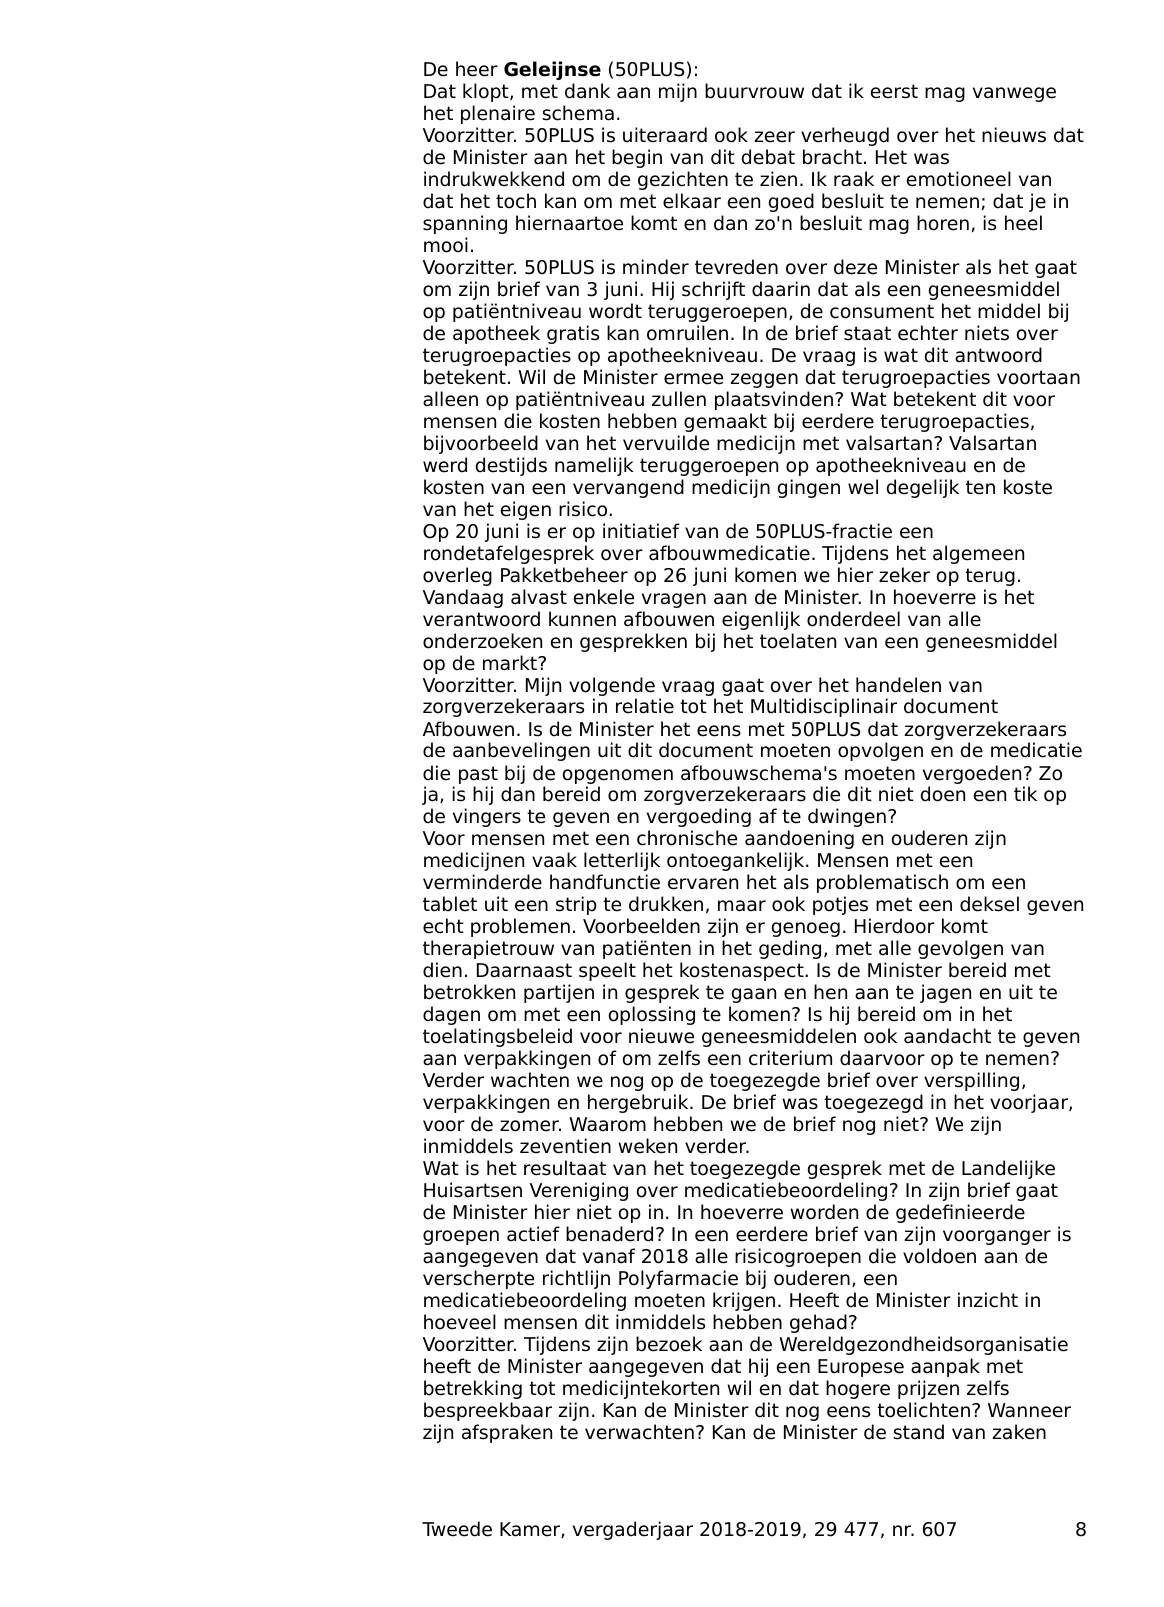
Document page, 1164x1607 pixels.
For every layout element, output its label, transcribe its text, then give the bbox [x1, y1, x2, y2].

text Verder wachten we nog op de toegezegde brief over verspilling, verpakkingen en hergebruik. De brief was toegezegd in het voorjaar, voor de zomer. Waarom hebben we de brief nog niet? We zijn inmiddels zeventien weken verder. [422, 1070, 1087, 1158]
text De heer Geleijnse (50PLUS): [422, 59, 1087, 81]
text Voorzitter. 50PLUS is minder tevreden over deze Minister als het gaat om zijn brief van 3 juni. Hij schrijft daarin dat als een geneesmiddel op patiëntniveau wordt teruggeroepen, de consument het middel bij de apotheek gratis kan omruilen. In de brief staat echter niets over terugroepacties op apotheekniveau. De vraag is wat dit antwoord betekent. Wil de Minister ermee zeggen dat terugroepacties voortaan alleen op patiëntniveau zullen plaatsvinden? Wat betekent dit voor mensen die kosten hebben gemaakt bij eerdere terugroepacties, bijvoorbeeld van het vervuilde medicijn met valsartan? Valsartan werd destijds namelijk teruggeroepen op apotheekniveau en de kosten van een vervangend medicijn gingen wel degelijk ten koste van het eigen risico. [422, 257, 1087, 521]
text Op 20 juni is er op initiatief van de 50PLUS-fractie een rondetafelgesprek over afbouwmedicatie. Tijdens het algemeen overleg Pakketbeheer op 26 juni komen we hier zeker op terug. Vandaag alvast enkele vragen aan de Minister. In hoeverre is het verantwoord kunnen afbouwen eigenlijk onderdeel van alle onderzoeken en gesprekken bij het toelaten van een geneesmiddel op de markt? [422, 521, 1087, 674]
text Voorzitter. Mijn volgende vraag gaat over het handelen van zorgverzekeraars in relatie tot het Multidisciplinair document Afbouwen. Is de Minister het eens met 50PLUS dat zorgverzekeraars de aanbevelingen uit dit document moeten opvolgen en de medicatie die past bij de opgenomen afbouwschema's moeten vergoeden? Zo ja, is hij dan bereid om zorgverzekeraars die dit niet doen een tik op de vingers te geven en vergoeding af te dwingen? [422, 674, 1087, 828]
text Voorzitter. 50PLUS is uiteraard ook zeer verheugd over het nieuws dat de Minister aan het begin van dit debat bracht. Het was indrukwekkend om de gezichten te zien. Ik raak er emotioneel van dat het toch kan om met elkaar een goed besluit te nemen; dat je in spanning hiernaartoe komt en dan zo'n besluit mag horen, is heel mooi. [422, 125, 1087, 257]
text Voor mensen met een chronische aandoening en ouderen zijn medicijnen vaak letterlijk ontoegankelijk. Mensen met een verminderde handfunctie ervaren het als problematisch om een tablet uit een strip te drukken, maar ook potjes met een deksel geven echt problemen. Voorbeelden zijn er genoeg. Hierdoor komt therapietrouw van patiënten in het geding, met alle gevolgen van dien. Daarnaast speelt het kostenaspect. Is de Minister bereid met betrokken partijen in gesprek te gaan en hen aan te jagen en uit te dagen om met een oplossing te komen? Is hij bereid om in het toelatingsbeleid voor nieuwe geneesmiddelen ook aandacht te geven aan verpakkingen of om zelfs een criterium daarvoor op te nemen? [422, 828, 1087, 1070]
text Wat is het resultaat van het toegezegde gesprek met de Landelijke Huisartsen Vereniging over medicatiebeoordeling? In zijn brief gaat de Minister hier niet op in. In hoeverre worden de gedefinieerde groepen actief benaderd? In een eerdere brief van zijn voorganger is aangegeven dat vanaf 2018 alle risicogroepen die voldoen aan de verscherpte richtlijn Polyfarmacie bij ouderen, een medicatiebeoordeling moeten krijgen. Heeft de Minister inzicht in hoeveel mensen dit inmiddels hebben gehad? [422, 1158, 1087, 1334]
text Dat klopt, met dank aan mijn buurvrouw dat ik eerst mag vanwege het plenaire schema. [422, 81, 1087, 125]
text Voorzitter. Tijdens zijn bezoek aan de Wereldgezondheidsorganisatie heeft de Minister aangegeven dat hij een Europese aanpak met betrekking tot medicijntekorten wil en dat hogere prijzen zelfs bespreekbaar zijn. Kan de Minister dit nog eens toelichten? Wanneer zijn afspraken te verwachten? Kan de Minister de stand van zaken [422, 1334, 1087, 1444]
